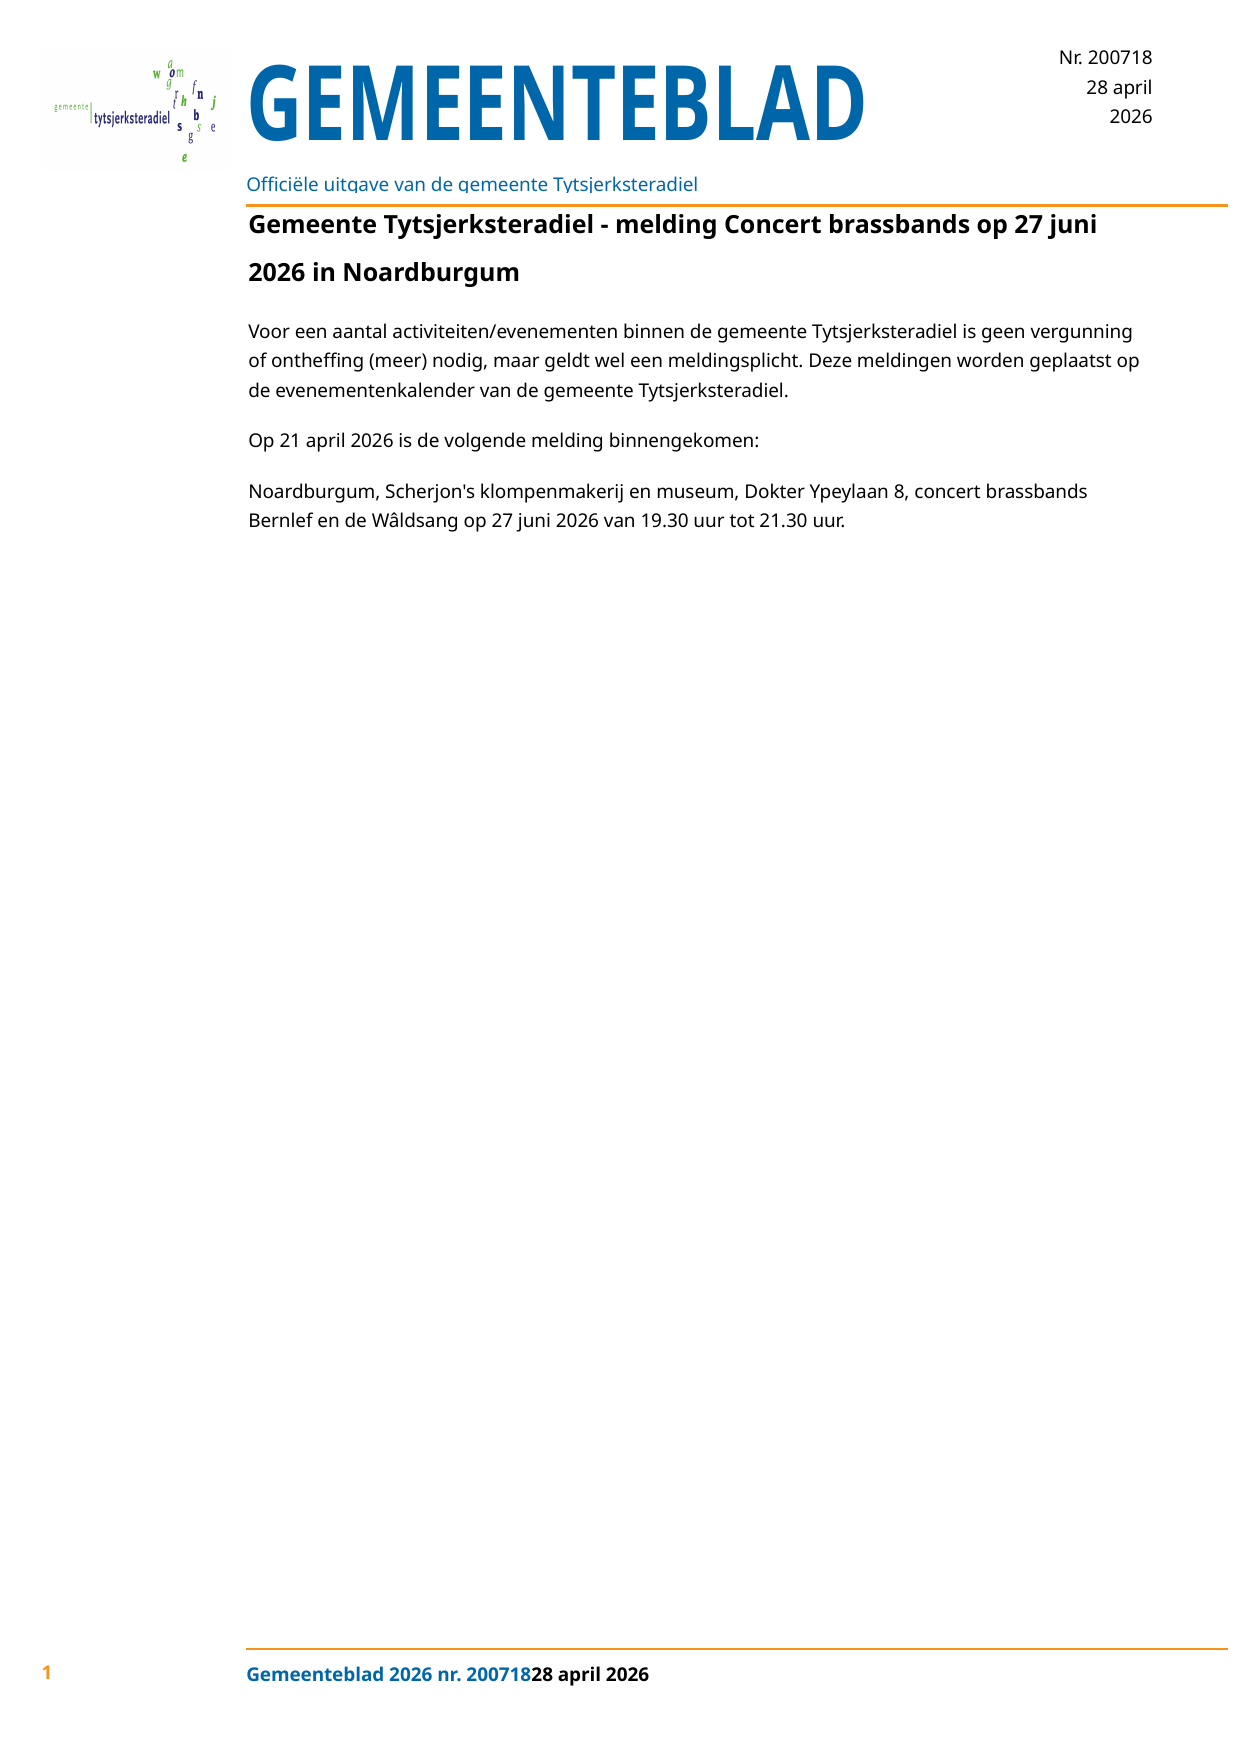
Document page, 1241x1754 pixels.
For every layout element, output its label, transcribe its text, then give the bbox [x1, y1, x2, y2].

picture [41, 47, 231, 172]
text Gemeente Tytsjerksteradiel - melding Concert brassbands op 27 juni 2026 in Noardburgum [248, 207, 1152, 288]
text Voor een aantal activiteiten/evenementen binnen de gemeente Tytsjerksteradiel is geen vergunning of ontheffing (meer) nodig, maar geldt wel een meldingsplicht. Deze meldingen worden geplaatst op de evenementenkalender van de gemeente Tytsjerksteradiel. [248, 318, 1152, 403]
text Op 21 april 2026 is de volgende melding binnengekomen: [248, 427, 1152, 453]
text Noardburgum, Scherjon's klompenmakerij en museum, Dokter Ypeylaan 8, concert brassbands Bernlef en de Wâldsang op 27 juni 2026 van 19.30 uur tot 21.30 uur. [248, 478, 1152, 533]
